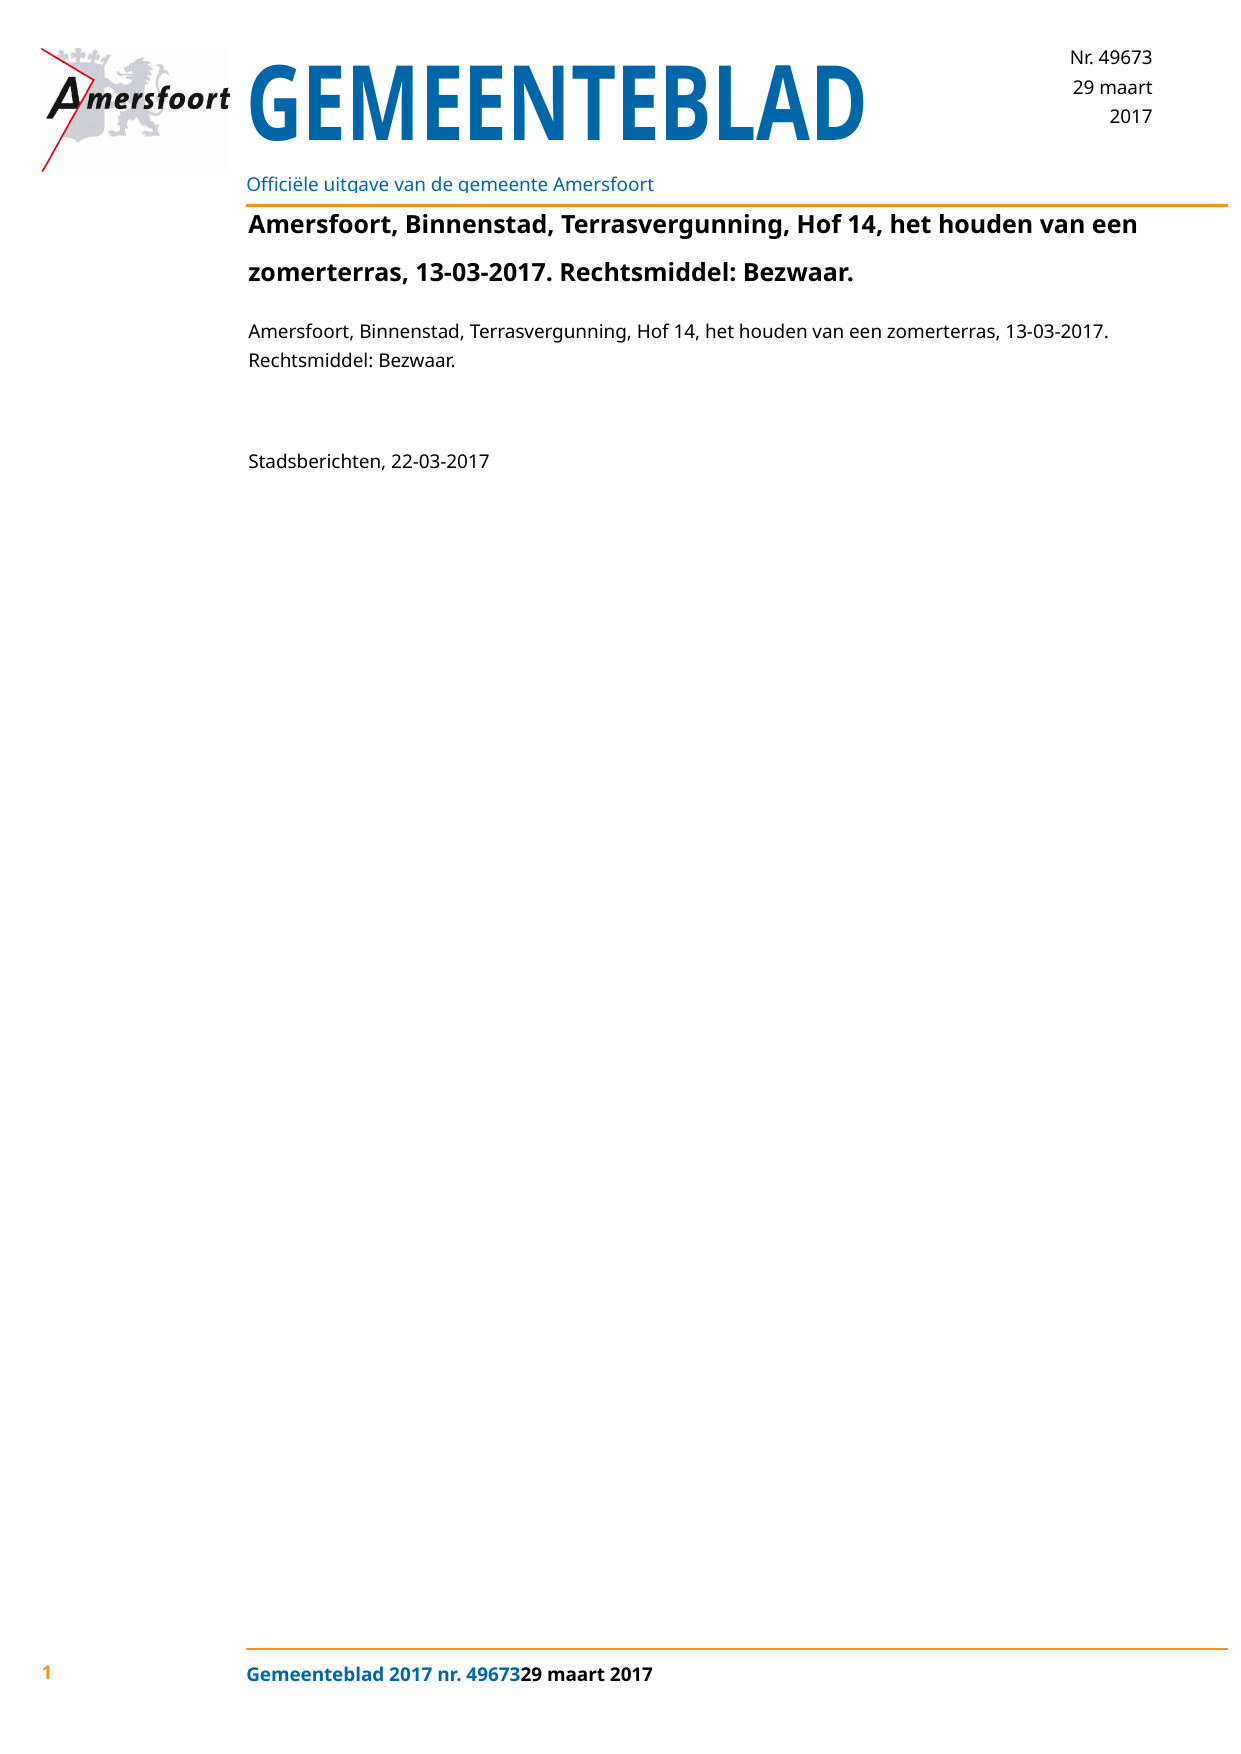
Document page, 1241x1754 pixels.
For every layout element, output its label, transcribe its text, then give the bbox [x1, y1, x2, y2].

text Amersfoort, Binnenstad, Terrasvergunning, Hof 14, het houden van een zomerterras, 13-03-2017. Rechtsmiddel: Bezwaar. [248, 318, 1152, 373]
text Stadsberichten, 22-03-2017 [248, 448, 1152, 474]
picture [41, 47, 231, 172]
text Amersfoort, Binnenstad, Terrasvergunning, Hof 14, het houden van een zomerterras, 13-03-2017. Rechtsmiddel: Bezwaar. [248, 207, 1152, 288]
